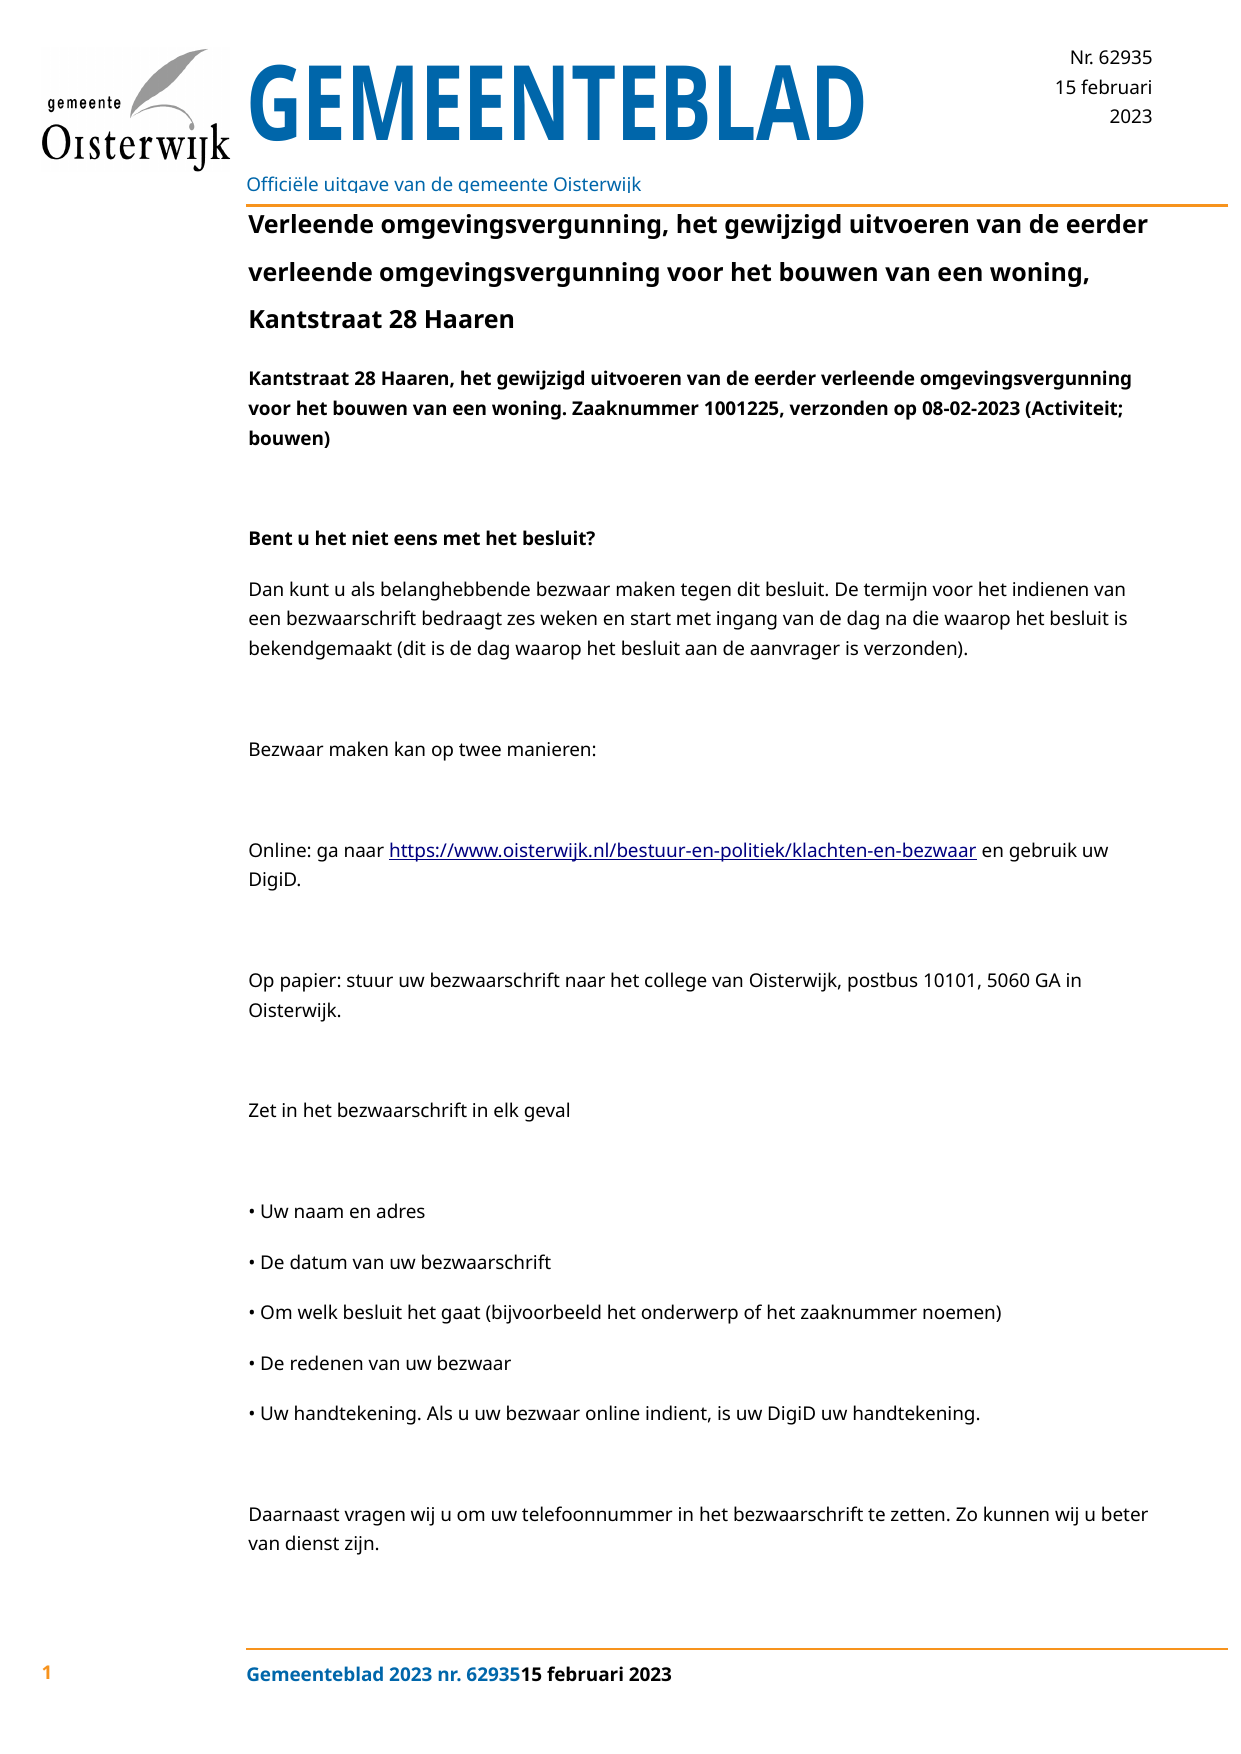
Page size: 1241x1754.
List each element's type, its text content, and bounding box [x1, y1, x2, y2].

text Kantstraat 28 Haaren, het gewijzigd uitvoeren van de eerder verleende omgevingsvergunning voor het bouwen van een woning. Zaaknummer 1001225, verzonden op 08-02-2023 (Activiteit; bouwen) [248, 366, 1152, 450]
text Verleende omgevingsvergunning, het gewijzigd uitvoeren van de eerder verleende omgevingsvergunning voor het bouwen van een woning, Kantstraat 28 Haaren [248, 207, 1152, 336]
text Online: ga naar https://www.oisterwijk.nl/bestuur-en-politiek/klachten-en-bezwaar en gebruik uw DigiD. [248, 837, 1152, 892]
text • De redenen van uw bezwaar [248, 1350, 1152, 1375]
text • Uw handtekening. Als u uw bezwaar online indient, is uw DigiD uw handtekening. [248, 1400, 1152, 1426]
text Daarnaast vragen wij u om uw telefoonnummer in het bezwaarschrift te zetten. Zo kunnen wij u beter van dienst zijn. [248, 1501, 1152, 1556]
text Bent u het niet eens met het besluit? [248, 526, 1152, 551]
text Dan kunt u als belanghebbende bezwaar maken tegen dit besluit. De termijn voor het indienen van een bezwaarschrift bedraagt zes weken en start met ingang van de dag na die waarop het besluit is bekendgemaakt (dit is de dag waarop het besluit aan de aanvrager is verzonden). [248, 576, 1152, 661]
text Bezwaar maken kan op twee manieren: [248, 736, 1152, 762]
text Op papier: stuur uw bezwaarschrift naar het college van Oisterwijk, postbus 10101, 5060 GA in Oisterwijk. [248, 967, 1152, 1022]
text • Uw naam en adres [248, 1198, 1152, 1224]
text • Om welk besluit het gaat (bijvoorbeeld het onderwerp of het zaaknummer noemen) [248, 1299, 1152, 1325]
text Zet in het bezwaarschrift in elk geval [248, 1098, 1152, 1123]
text • De datum van uw bezwaarschrift [248, 1249, 1152, 1274]
picture [41, 47, 231, 172]
